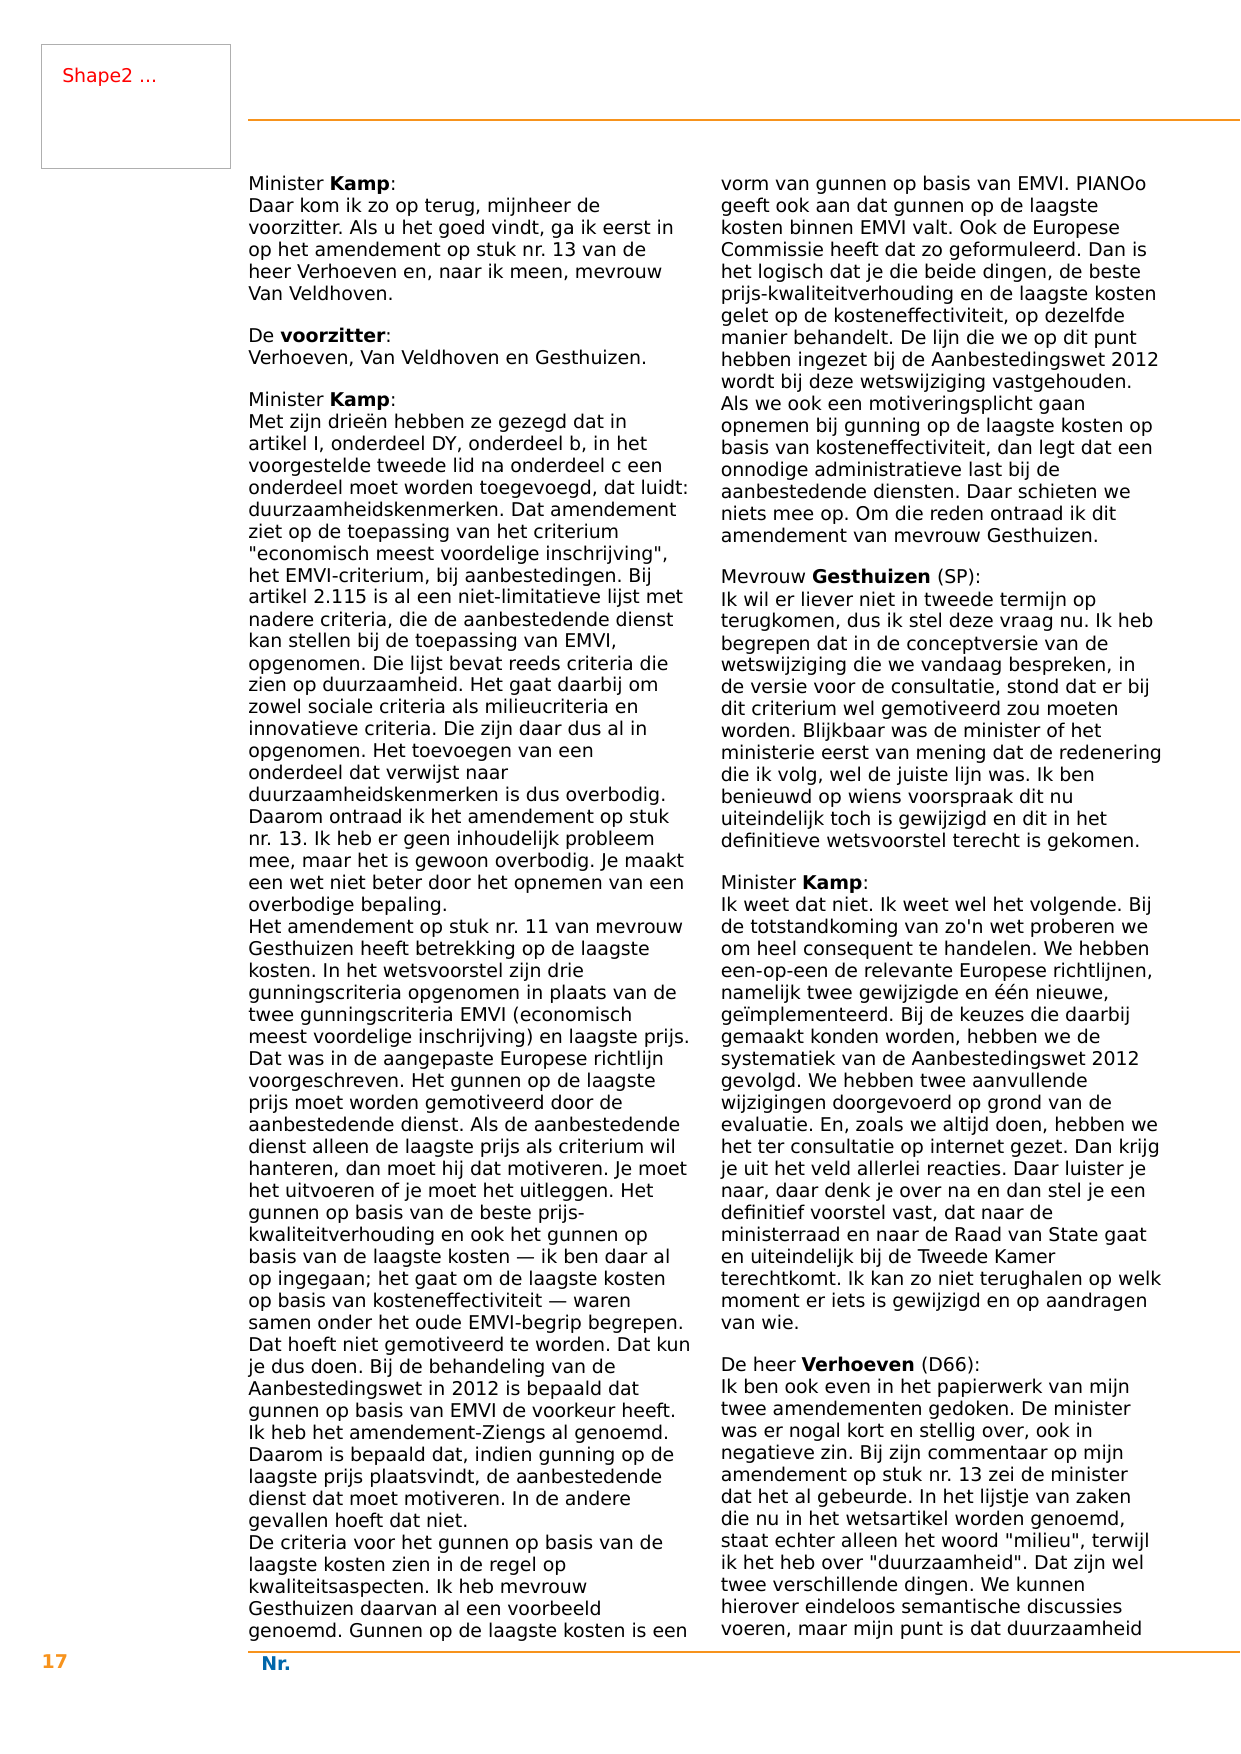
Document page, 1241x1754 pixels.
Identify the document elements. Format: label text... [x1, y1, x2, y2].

text Minister Kamp: [248, 389, 691, 411]
text Ik wil er liever niet in tweede termijn op terugkomen, dus ik stel deze vraag nu. Ik heb begrepen dat in de conceptversie van de wetswijziging die we vandaag bespreken, in de versie voor de consultatie, stond dat er bij dit criterium wel gemotiveerd zou moeten worden. Blijkbaar was de minister of het ministerie eerst van mening dat de redenering die ik volg, wel de juiste lijn was. Ik ben benieuwd op wiens voorspraak dit nu uiteindelijk toch is gewijzigd en dit in het definitieve wetsvoorstel terecht is gekomen. [721, 588, 1163, 852]
text Minister Kamp: [248, 173, 691, 195]
text Verhoeven, Van Veldhoven en Gesthuizen. [248, 347, 691, 369]
text Ik ben ook even in het papierwerk van mijn twee amendementen gedoken. De minister was er nogal kort en stellig over, ook in negatieve zin. Bij zijn commentaar op mijn amendement op stuk nr. 13 zei de minister dat het al gebeurde. In het lijstje van zaken die nu in het wetsartikel worden genoemd, staat echter alleen het woord "milieu", terwijl ik het heb over "duurzaamheid". Dat zijn wel twee verschillende dingen. We kunnen hierover eindeloos semantische discussies voeren, maar mijn punt is dat duurzaamheid [721, 1376, 1163, 1639]
text Met zijn drieën hebben ze gezegd dat in artikel I, onderdeel DY, onderdeel b, in het voorgestelde tweede lid na onderdeel c een onderdeel moet worden toegevoegd, dat luidt: duurzaamheidskenmerken. Dat amendement ziet op de toepassing van het criterium "economisch meest voordelige inschrijving", het EMVI-criterium, bij aanbestedingen. Bij artikel 2.115 is al een niet-limitatieve lijst met nadere criteria, die de aanbestedende dienst kan stellen bij de toepassing van EMVI, opgenomen. Die lijst bevat reeds criteria die zien op duurzaamheid. Het gaat daarbij om zowel sociale criteria als milieucriteria en innovatieve criteria. Die zijn daar dus al in opgenomen. Het toevoegen van een onderdeel dat verwijst naar duurzaamheidskenmerken is dus overbodig. Daarom ontraad ik het amendement op stuk nr. 13. Ik heb er geen inhoudelijk probleem mee, maar het is gewoon overbodig. Je maakt een wet niet beter door het opnemen van een overbodige bepaling. [248, 411, 691, 916]
text De voorzitter: [248, 325, 691, 347]
text Minister Kamp: [721, 872, 1163, 894]
text Daar kom ik zo op terug, mijnheer de voorzitter. Als u het goed vindt, ga ik eerst in op het amendement op stuk nr. 13 van de heer Verhoeven en, naar ik meen, mevrouw Van Veldhoven. [248, 195, 691, 305]
text Het amendement op stuk nr. 11 van mevrouw Gesthuizen heeft betrekking op de laagste kosten. In het wetsvoorstel zijn drie gunningscriteria opgenomen in plaats van de twee gunningscriteria EMVI (economisch meest voordelige inschrijving) en laagste prijs. Dat was in de aangepaste Europese richtlijn voorgeschreven. Het gunnen op de laagste prijs moet worden gemotiveerd door de aanbestedende dienst. Als de aanbestedende dienst alleen de laagste prijs als criterium wil hanteren, dan moet hij dat motiveren. Je moet het uitvoeren of je moet het uitleggen. Het gunnen op basis van de beste prijs-kwaliteitverhouding en ook het gunnen op basis van de laagste kosten — ik ben daar al op ingegaan; het gaat om de laagste kosten op basis van kosteneffectiviteit — waren samen onder het oude EMVI-begrip begrepen. Dat hoeft niet gemotiveerd te worden. Dat kun je dus doen. Bij de behandeling van de Aanbestedingswet in 2012 is bepaald dat gunnen op basis van EMVI de voorkeur heeft. Ik heb het amendement-Ziengs al genoemd. Daarom is bepaald dat, indien gunning op de laagste prijs plaatsvindt, de aanbestedende dienst dat moet motiveren. In de andere gevallen hoeft dat niet. [248, 916, 691, 1532]
text Mevrouw Gesthuizen (SP): [721, 566, 1163, 588]
text Ik weet dat niet. Ik weet wel het volgende. Bij de totstandkoming van zo'n wet proberen we om heel consequent te handelen. We hebben een-op-een de relevante Europese richtlijnen, namelijk twee gewijzigde en één nieuwe, geïmplementeerd. Bij de keuzes die daarbij gemaakt konden worden, hebben we de systematiek van de Aanbestedingswet 2012 gevolgd. We hebben twee aanvullende wijzigingen doorgevoerd op grond van de evaluatie. En, zoals we altijd doen, hebben we het ter consultatie op internet gezet. Dan krijg je uit het veld allerlei reacties. Daar luister je naar, daar denk je over na en dan stel je een definitief voorstel vast, dat naar de ministerraad en naar de Raad van State gaat en uiteindelijk bij de Tweede Kamer terechtkomt. Ik kan zo niet terughalen op welk moment er iets is gewijzigd en op aandragen van wie. [721, 894, 1163, 1334]
text De heer Verhoeven (D66): [721, 1354, 1163, 1376]
text vorm van gunnen op basis van EMVI. PIANOo geeft ook aan dat gunnen op de laagste kosten binnen EMVI valt. Ook de Europese Commissie heeft dat zo geformuleerd. Dan is het logisch dat je die beide dingen, de beste prijs-kwaliteitverhouding en de laagste kosten gelet op de kosteneffectiviteit, op dezelfde manier behandelt. De lijn die we op dit punt hebben ingezet bij de Aanbestedingswet 2012 wordt bij deze wetswijziging vastgehouden. Als we ook een motiveringsplicht gaan opnemen bij gunning op de laagste kosten op basis van kosteneffectiviteit, dan legt dat een onnodige administratieve last bij de aanbestedende diensten. Daar schieten we niets mee op. Om die reden ontraad ik dit amendement van mevrouw Gesthuizen. [721, 173, 1163, 546]
text De criteria voor het gunnen op basis van de laagste kosten zien in de regel op kwaliteitsaspecten. Ik heb mevrouw Gesthuizen daarvan al een voorbeeld genoemd. Gunnen op de laagste kosten is een [248, 1532, 691, 1641]
